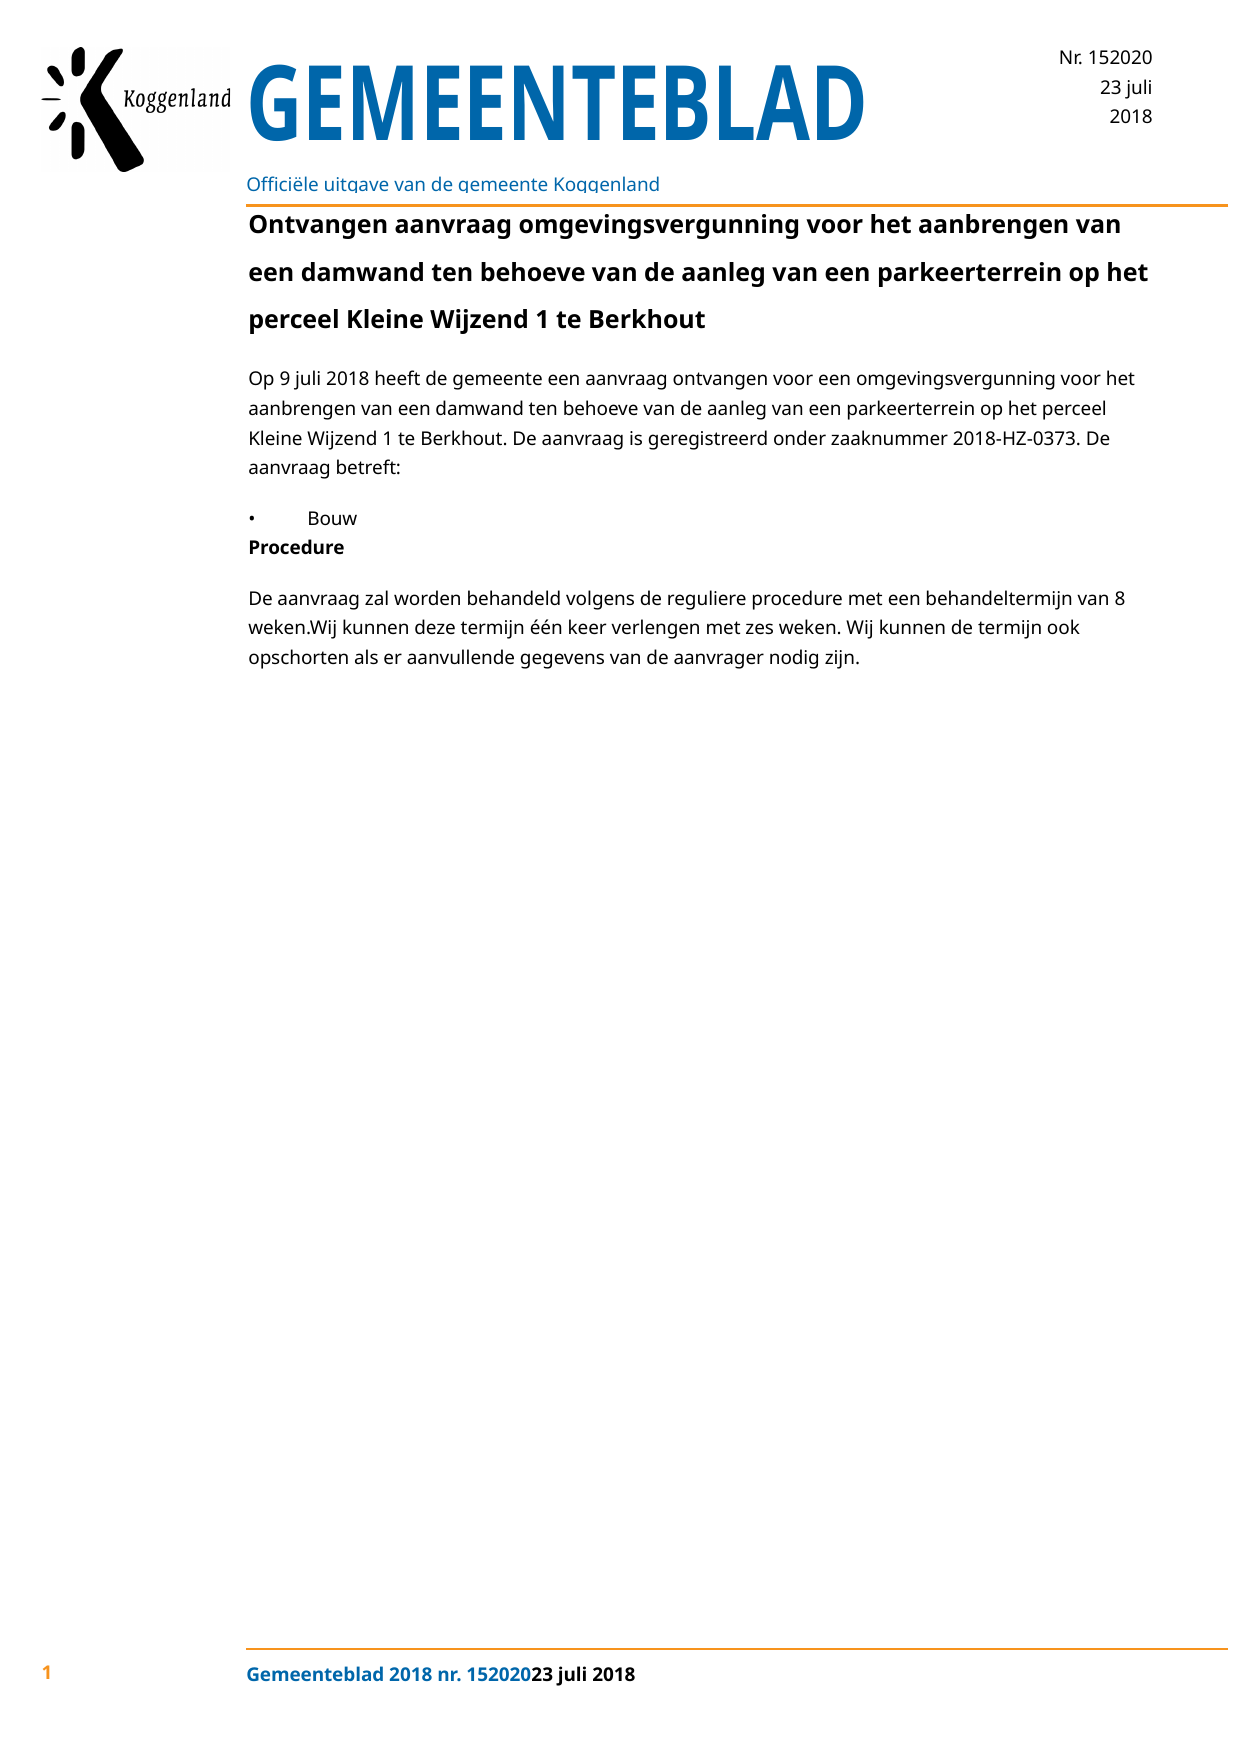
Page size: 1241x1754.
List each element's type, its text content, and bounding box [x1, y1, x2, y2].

text Op 9 juli 2018 heeft de gemeente een aanvraag ontvangen voor een omgevingsvergunning voor het aanbrengen van een damwand ten behoeve van de aanleg van een parkeerterrein op het perceel Kleine Wijzend 1 te Berkhout. De aanvraag is geregistreerd onder zaaknummer 2018-HZ-0373. De aanvraag betreft: [248, 366, 1152, 480]
text De aanvraag zal worden behandeld volgens de reguliere procedure met een behandeltermijn van 8 weken.Wij kunnen deze termijn één keer verlengen met zes weken. Wij kunnen de termijn ook opschorten als er aanvullende gegevens van de aanvrager nodig zijn. [248, 585, 1152, 669]
picture [41, 47, 231, 172]
text Ontvangen aanvraag omgevingsvergunning voor het aanbrengen van een damwand ten behoeve van de aanleg van een parkeerterrein op het perceel Kleine Wijzend 1 te Berkhout [248, 207, 1152, 336]
list Bouw [248, 505, 1152, 530]
text Procedure [248, 534, 1152, 560]
